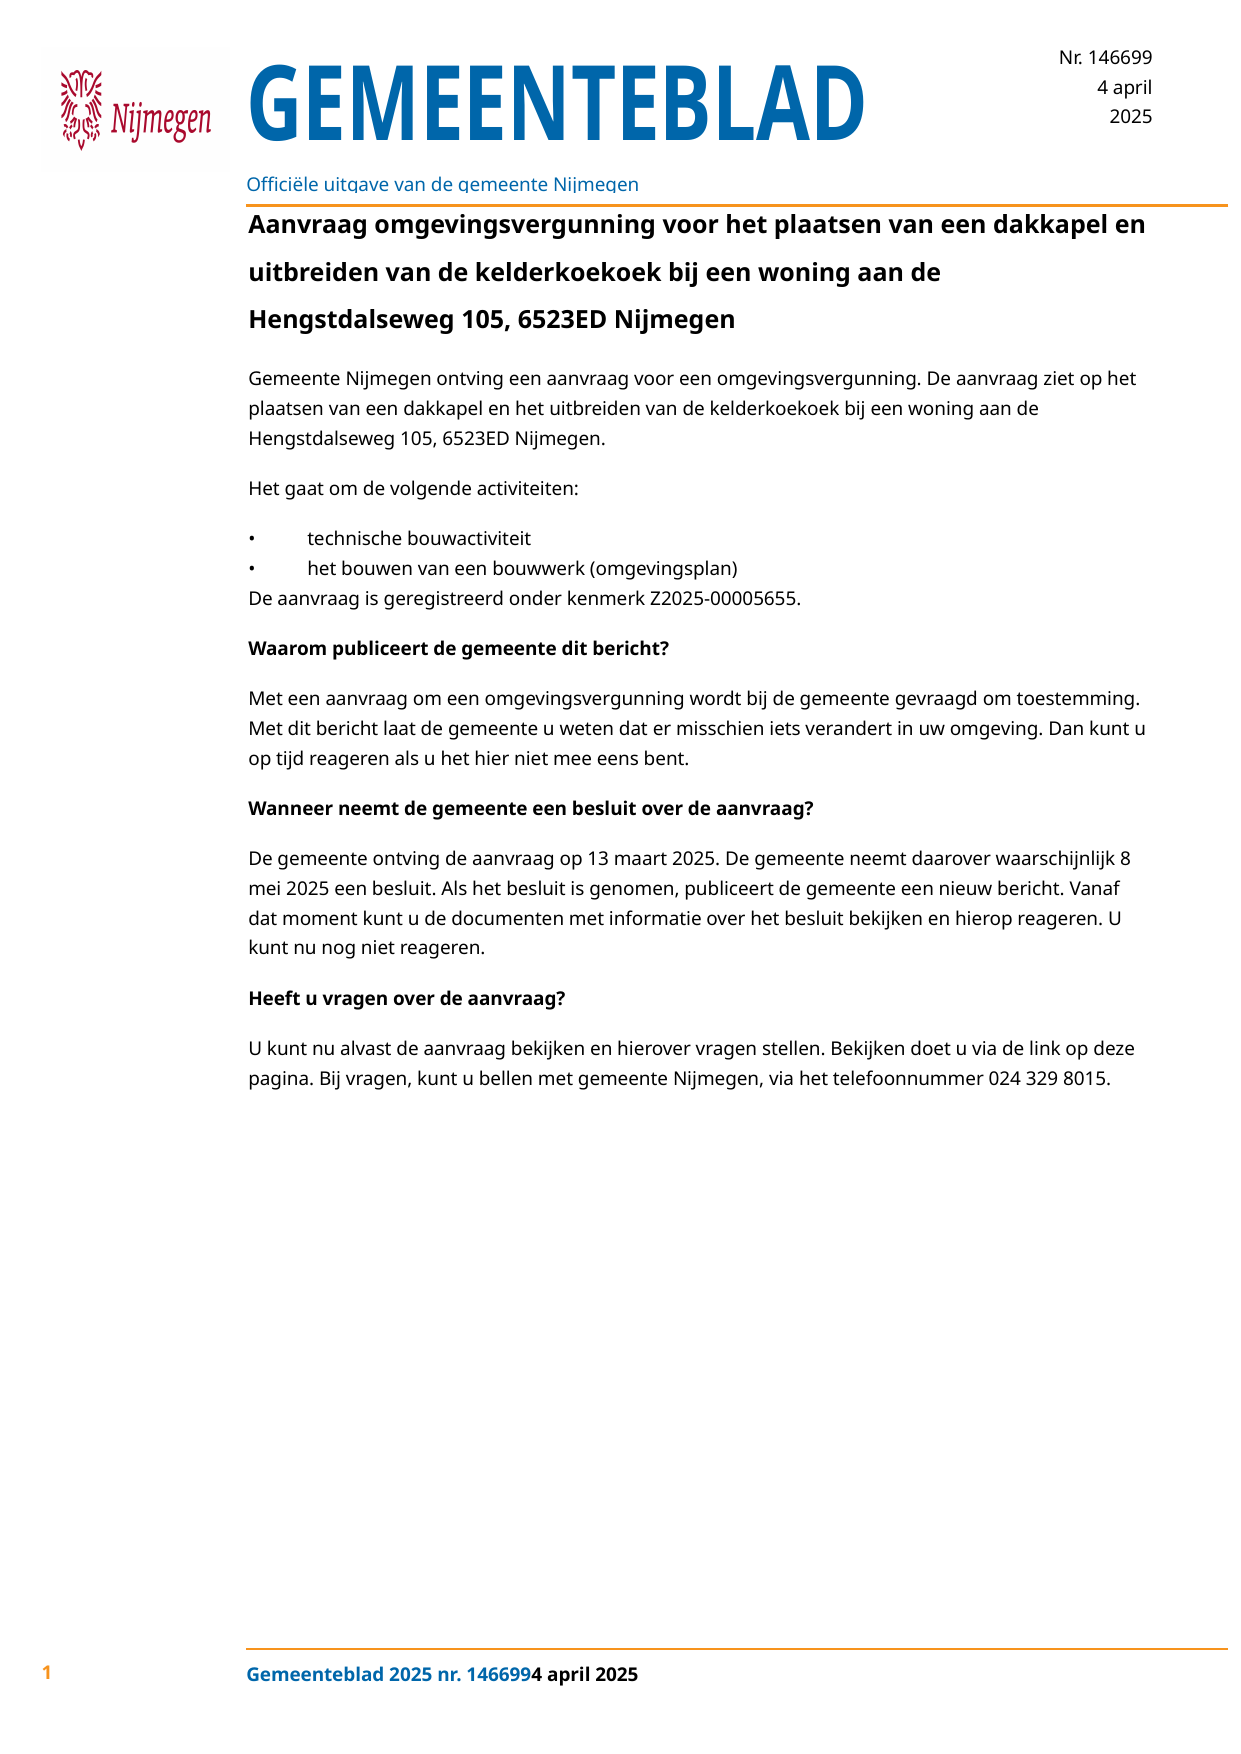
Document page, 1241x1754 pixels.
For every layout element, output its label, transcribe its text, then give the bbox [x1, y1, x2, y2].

text U kunt nu alvast de aanvraag bekijken en hierover vragen stellen. Bekijken doet u via de link op deze pagina. Bij vragen, kunt u bellen met gemeente Nijmegen, via het telefoonnummer 024 329 8015. [248, 1035, 1152, 1090]
text Heeft u vragen over de aanvraag? [248, 985, 1152, 1010]
text Waarom publiceert de gemeente dit bericht? [248, 635, 1152, 661]
text De aanvraag is geregistreerd onder kenmerk Z2025-00005655. [248, 585, 1152, 610]
picture [41, 47, 231, 172]
list technische bouwactiviteit [248, 526, 1152, 551]
text Wanneer neemt de gemeente een besluit over de aanvraag? [248, 795, 1152, 821]
text Aanvraag omgevingsvergunning voor het plaatsen van een dakkapel en uitbreiden van de kelderkoekoek bij een woning aan de Hengstdalseweg 105, 6523ED Nijmegen [248, 207, 1152, 336]
text Met een aanvraag om een omgevingsvergunning wordt bij de gemeente gevraagd om toestemming. Met dit bericht laat de gemeente u weten dat er misschien iets verandert in uw omgeving. Dan kunt u op tijd reageren als u het hier niet mee eens bent. [248, 686, 1152, 770]
list het bouwen van een bouwwerk (omgevingsplan) [248, 555, 1152, 581]
text Het gaat om de volgende activiteiten: [248, 475, 1152, 501]
text Gemeente Nijmegen ontving een aanvraag voor een omgevingsvergunning. De aanvraag ziet op het plaatsen van een dakkapel en het uitbreiden van de kelderkoekoek bij een woning aan de Hengstdalseweg 105, 6523ED Nijmegen. [248, 366, 1152, 450]
text De gemeente ontving de aanvraag op 13 maart 2025. De gemeente neemt daarover waarschijnlijk 8 mei 2025 een besluit. Als het besluit is genomen, publiceert de gemeente een nieuw bericht. Vanaf dat moment kunt u de documenten met informatie over het besluit bekijken en hierop reageren. U kunt nu nog niet reageren. [248, 846, 1152, 960]
